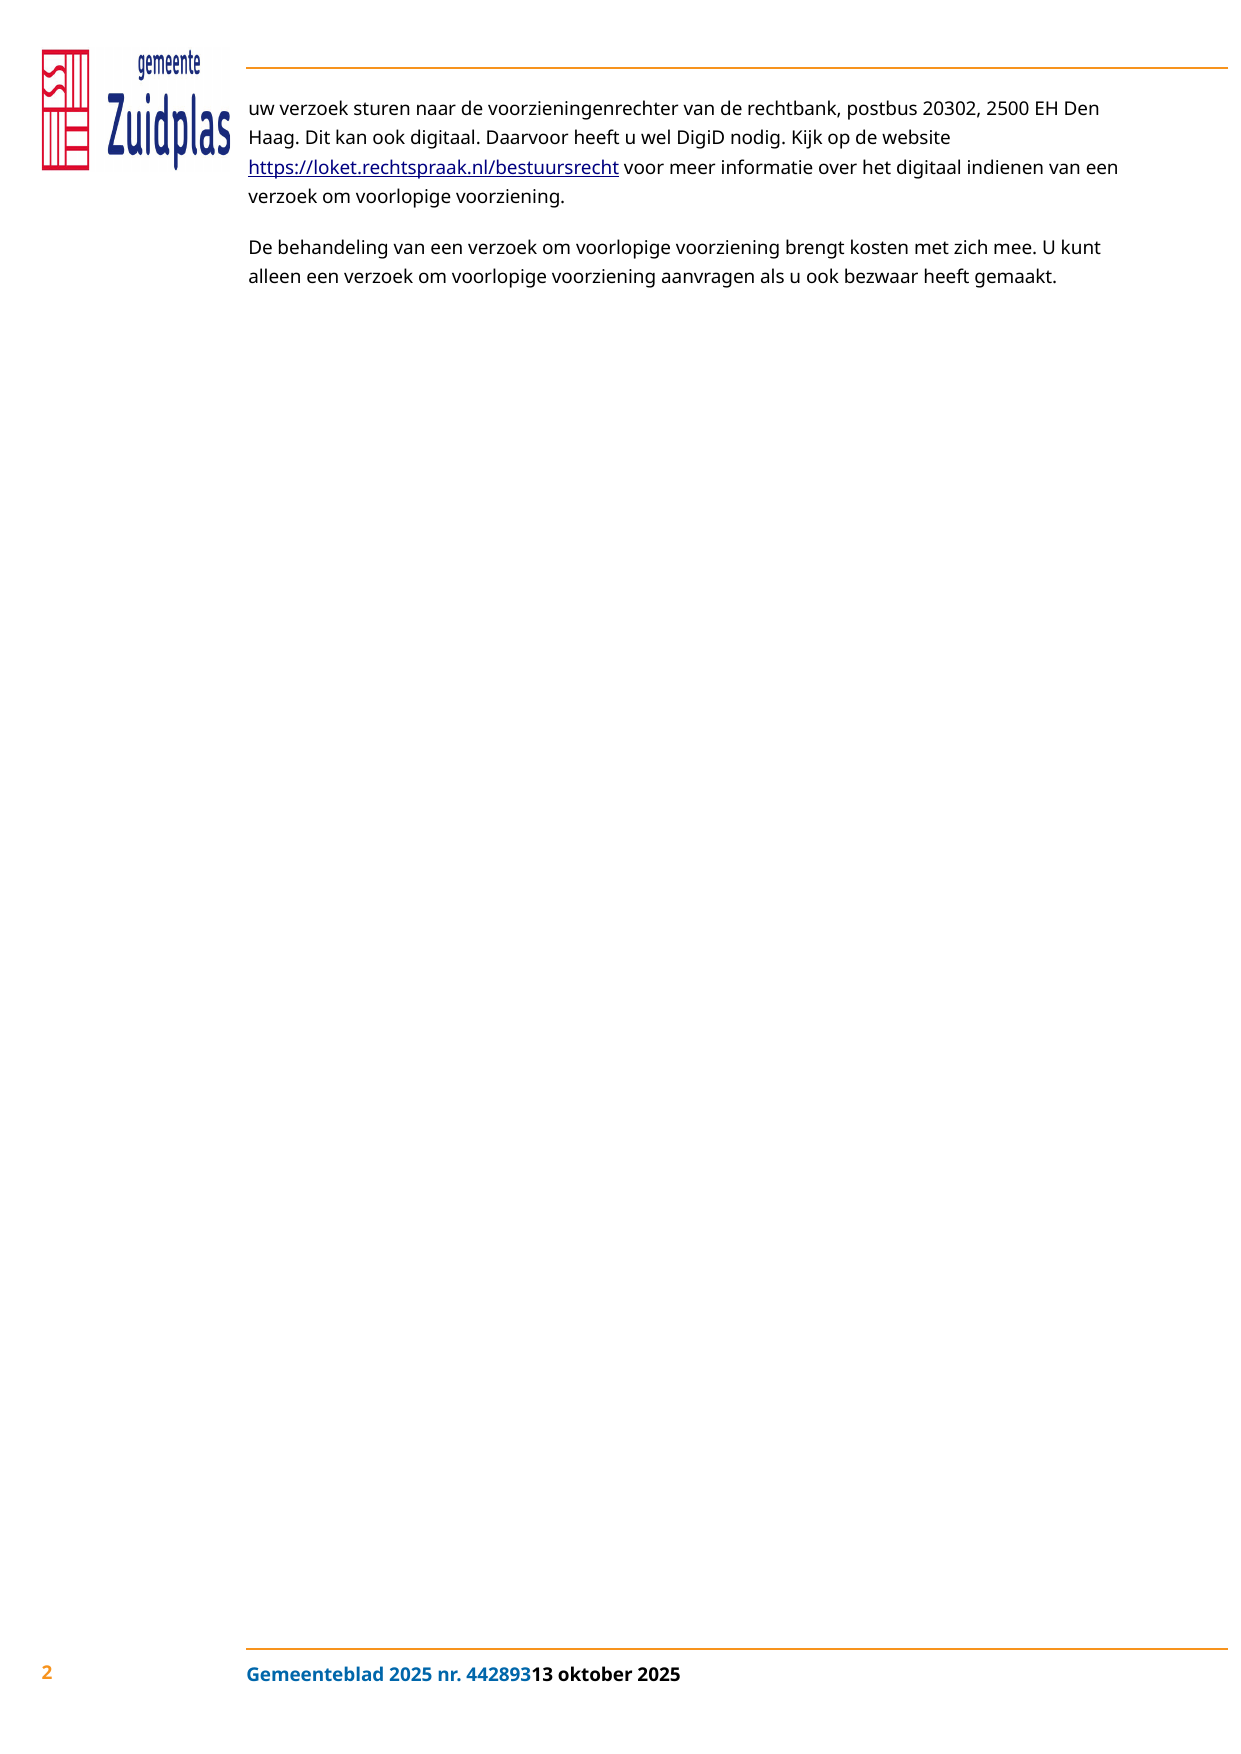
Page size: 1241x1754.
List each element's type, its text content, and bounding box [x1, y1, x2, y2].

text uw verzoek sturen naar de voorzieningenrechter van de rechtbank, postbus 20302, 2500 EH Den Haag. Dit kan ook digitaal. Daarvoor heeft u wel DigiD nodig. Kijk op de website https://loket.rechtspraak.nl/bestuursrecht voor meer informatie over het digitaal indienen van een verzoek om voorlopige voorziening. [248, 95, 1152, 209]
text De behandeling van een verzoek om voorlopige voorziening brengt kosten met zich mee. U kunt alleen een verzoek om voorlopige voorziening aanvragen als u ook bezwaar heeft gemaakt. [248, 234, 1152, 289]
picture [41, 47, 231, 172]
